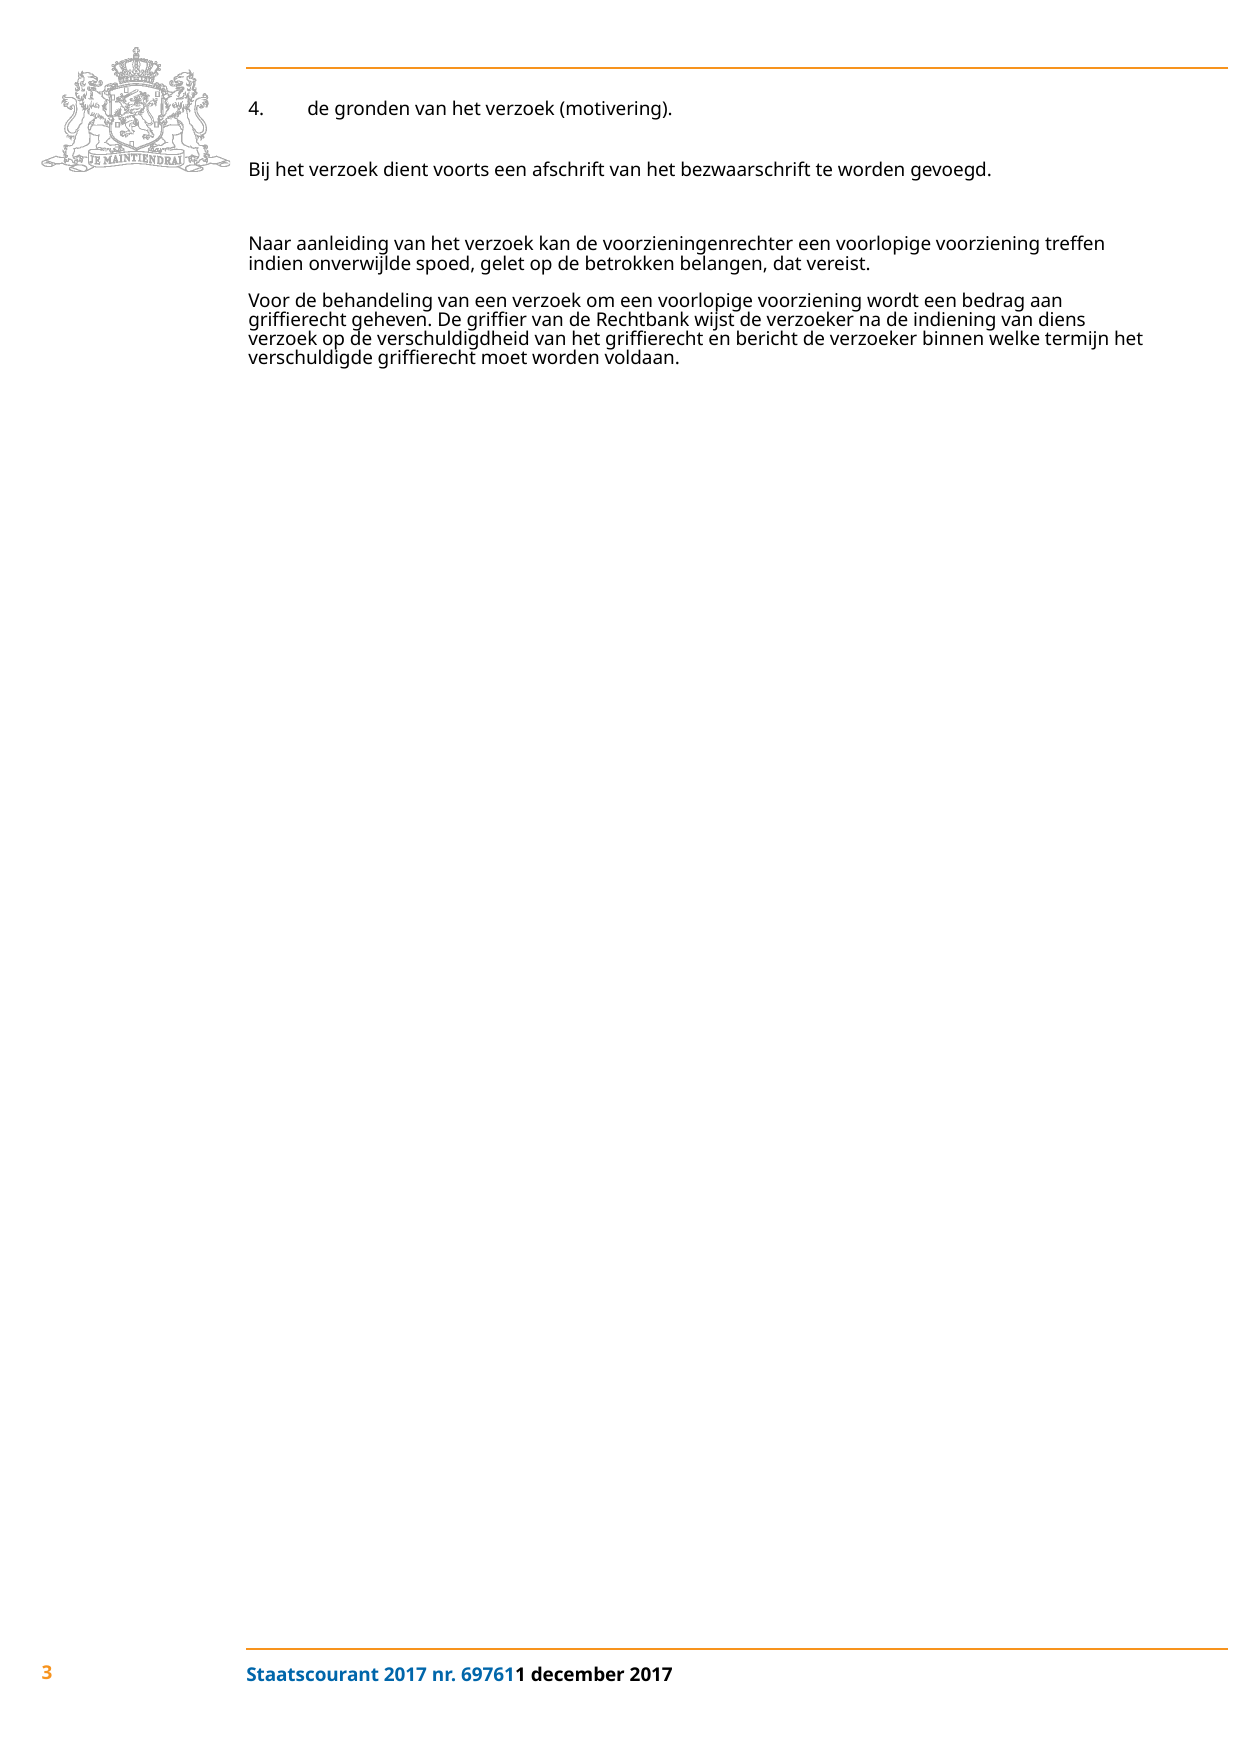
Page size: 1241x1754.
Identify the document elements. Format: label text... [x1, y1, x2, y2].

text Naar aanleiding van het verzoek kan de voorzieningenrechter een voorlopige voorziening treffen indien onverwijlde spoed, gelet op de betrokken belangen, dat vereist. [248, 235, 1152, 274]
text Bij het verzoek dient voorts een afschrift van het bezwaarschrift te worden gevoegd. [248, 161, 1152, 181]
picture [41, 47, 231, 172]
list de gronden van het verzoek (motivering). [248, 95, 1152, 121]
text Voor de behandeling van een verzoek om een voorlopige voorziening wordt een bedrag aan griffierecht geheven. De griffier van de Rechtbank wijst de verzoeker na de indiening van diens verzoek op de verschuldigdheid van het griffierecht en bericht de verzoeker binnen welke termijn het verschuldigde griffierecht moet worden voldaan. [248, 292, 1152, 369]
